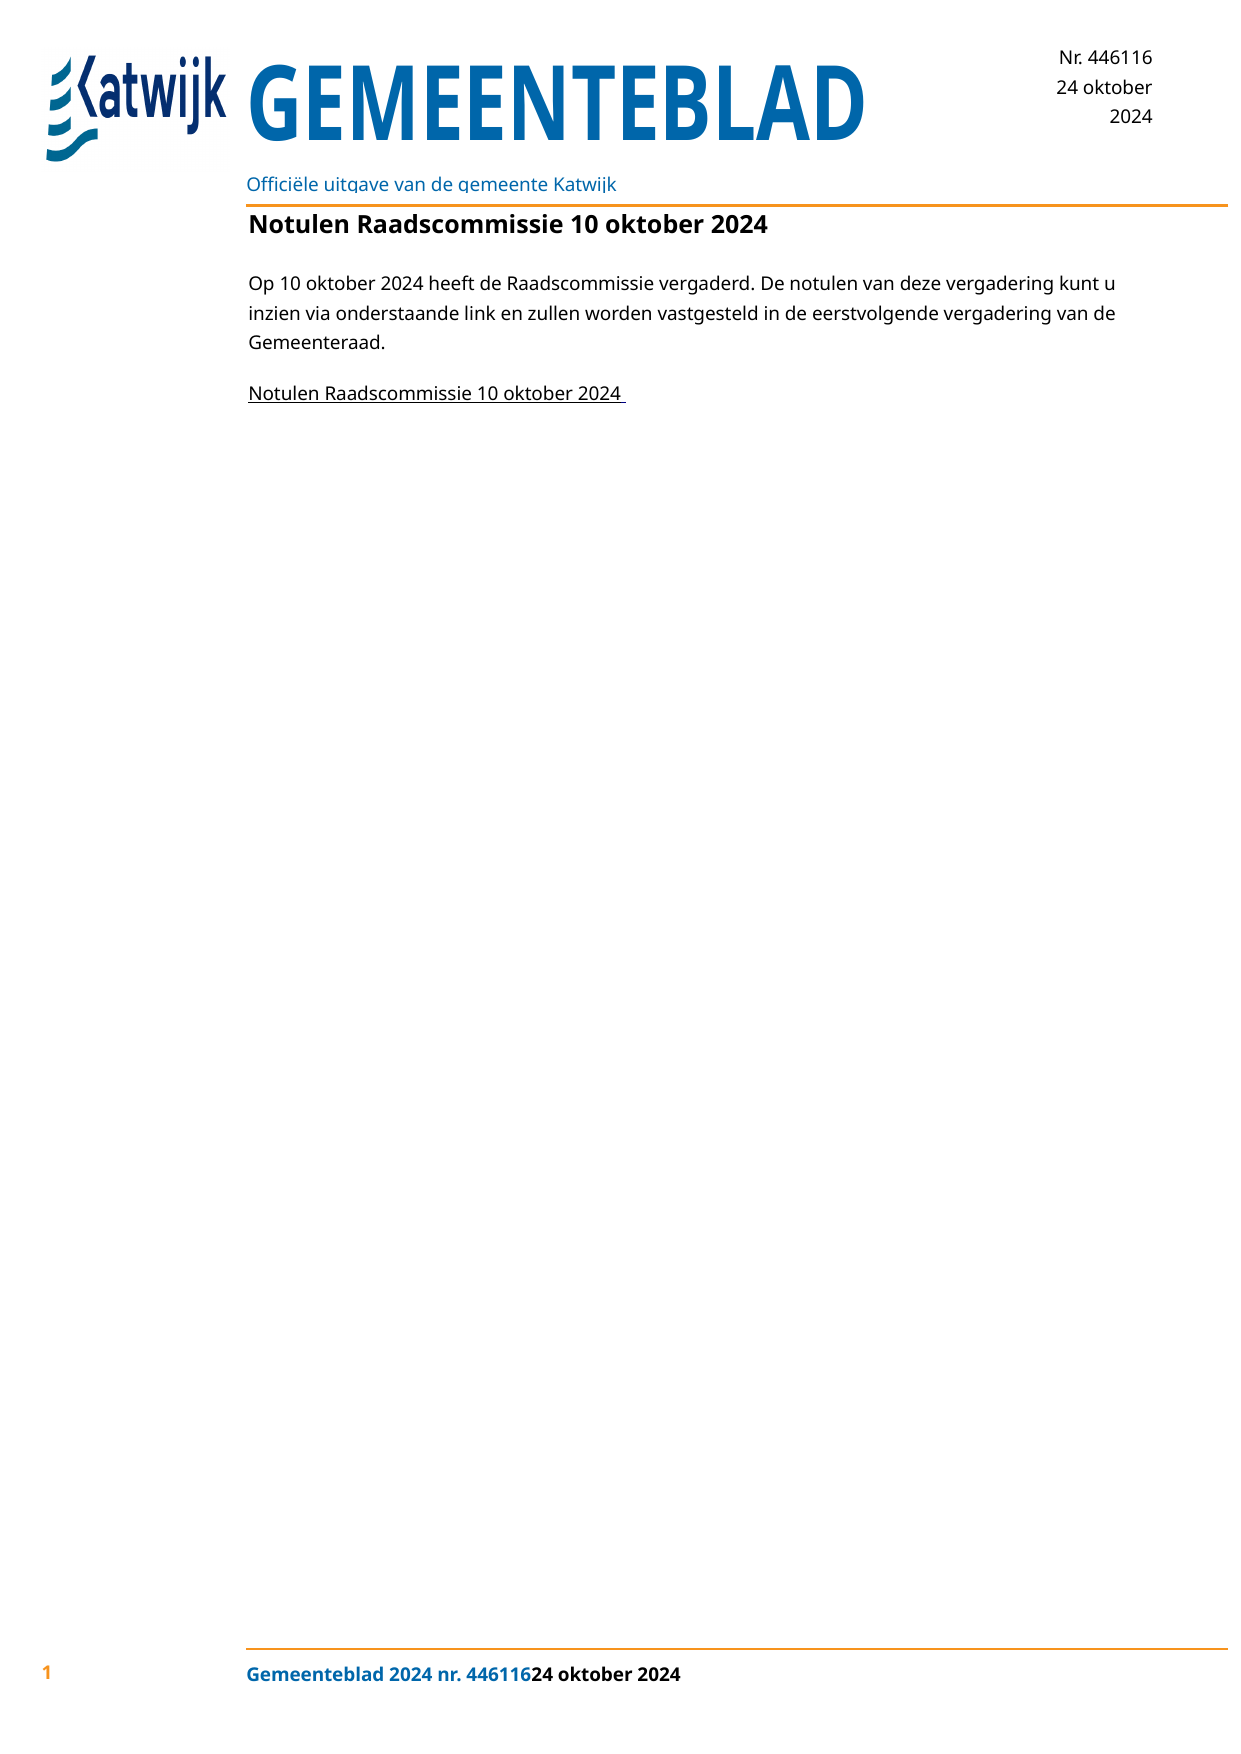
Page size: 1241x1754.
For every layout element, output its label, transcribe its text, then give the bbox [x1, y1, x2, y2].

text Notulen Raadscommissie 10 oktober 2024 [248, 380, 1152, 406]
picture [41, 47, 231, 172]
text Notulen Raadscommissie 10 oktober 2024 [248, 207, 1152, 241]
text Op 10 oktober 2024 heeft de Raadscommissie vergaderd. De notulen van deze vergadering kunt u inzien via onderstaande link en zullen worden vastgesteld in de eerstvolgende vergadering van de Gemeenteraad. [248, 270, 1152, 355]
